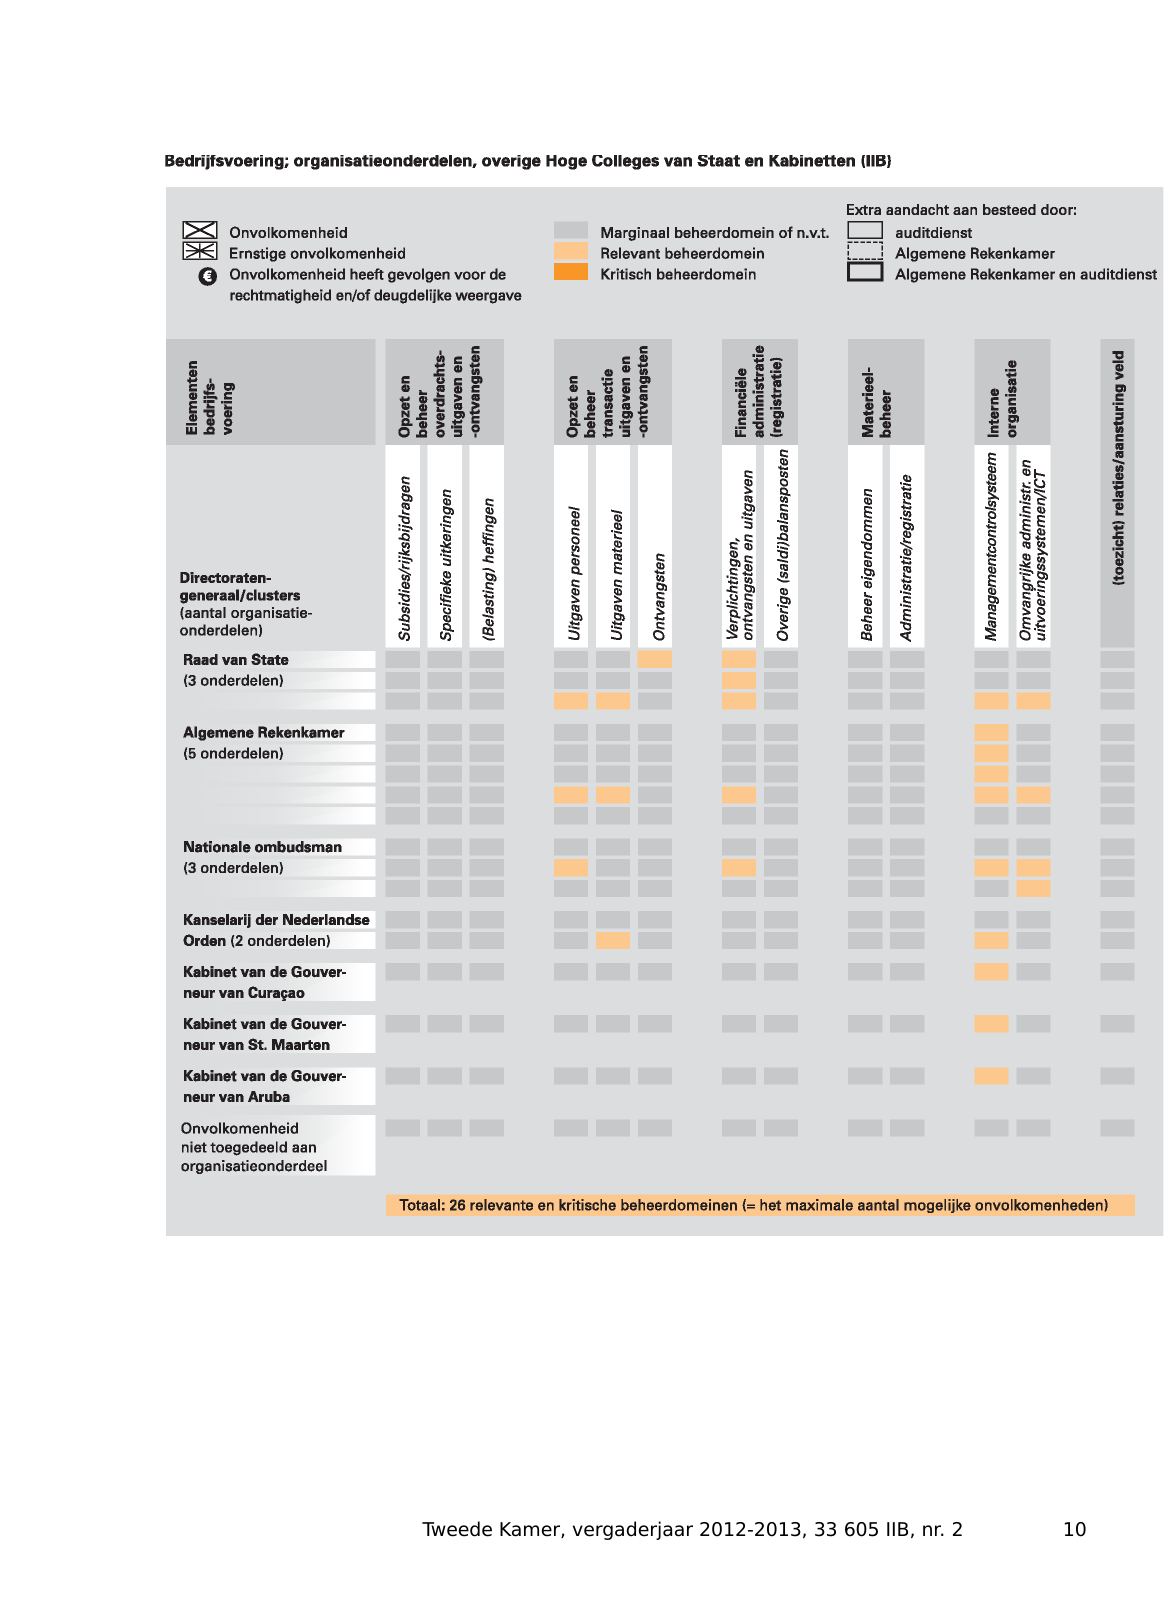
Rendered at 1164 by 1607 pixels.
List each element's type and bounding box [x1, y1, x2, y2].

picture [165, 155, 1164, 1236]
